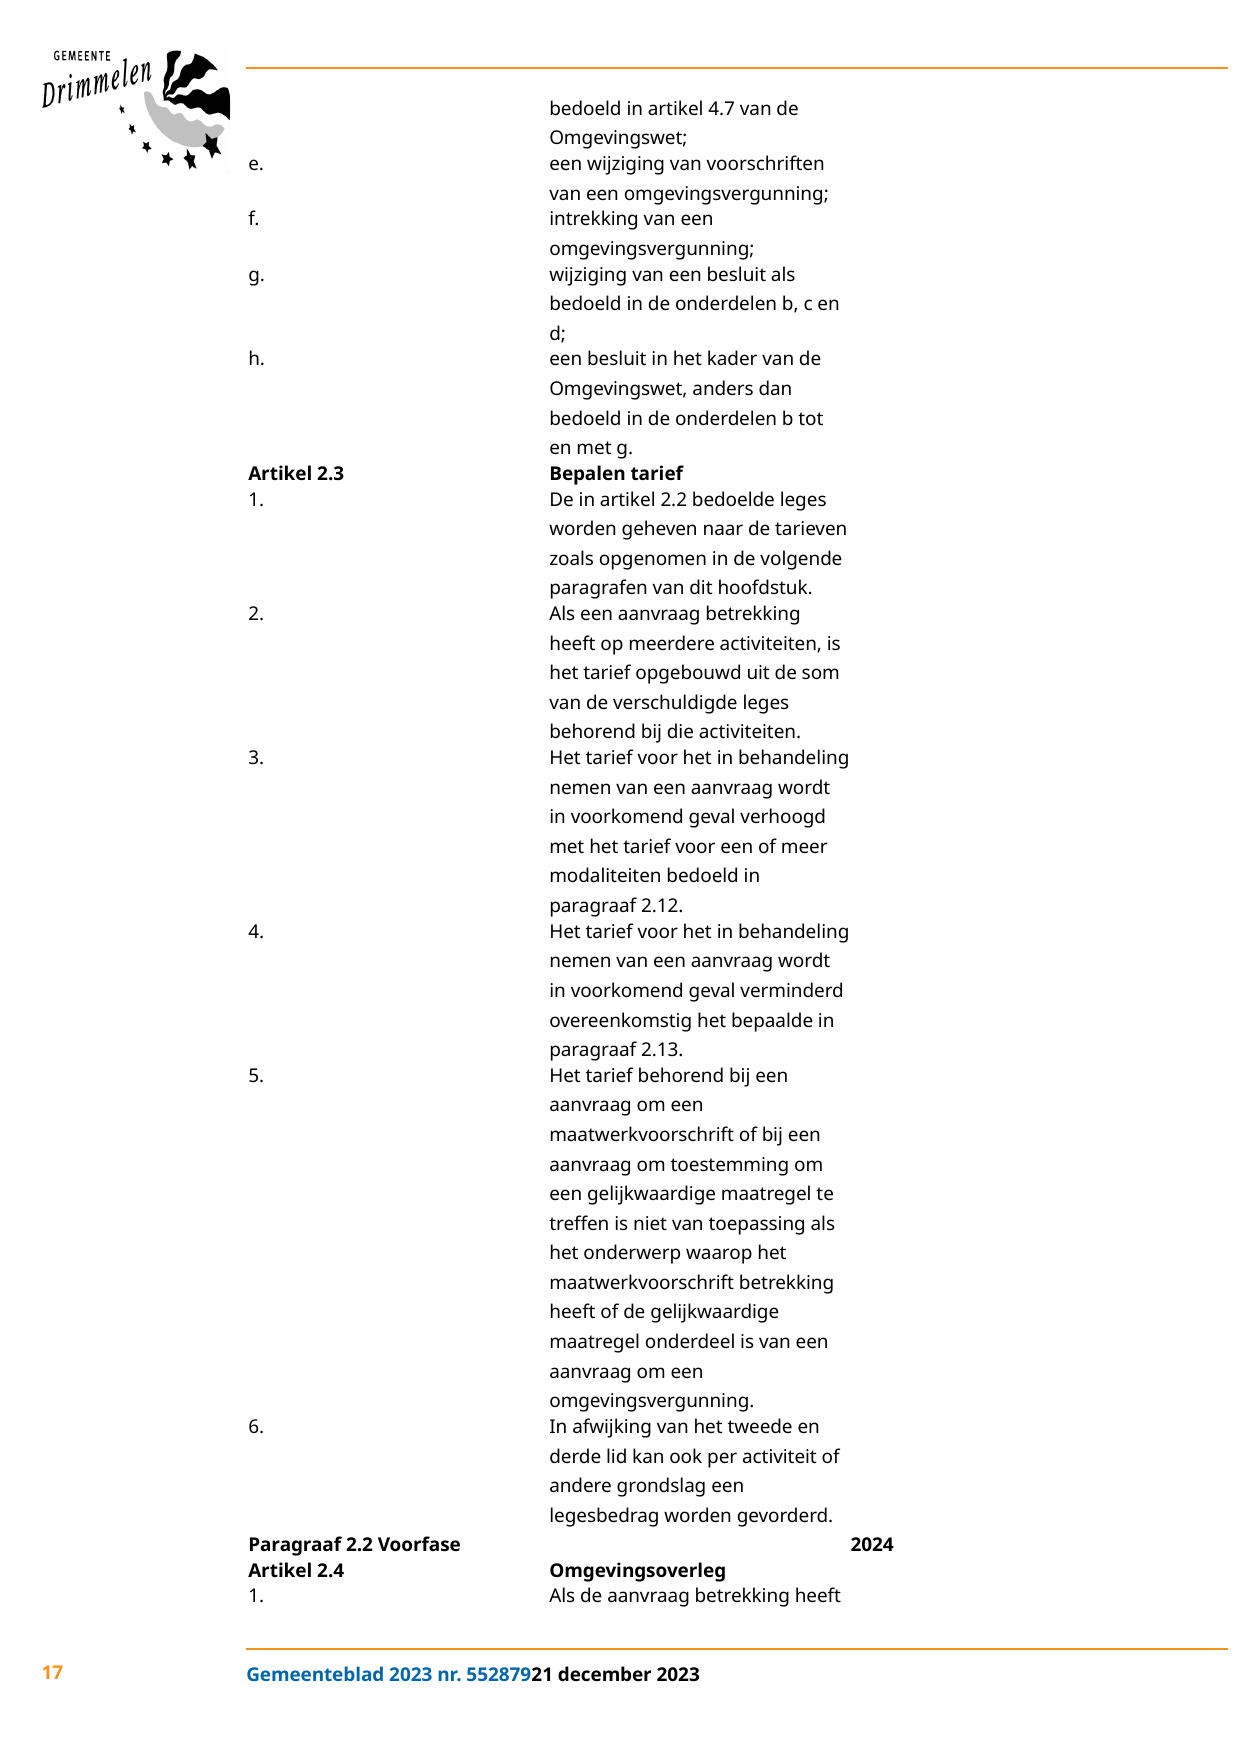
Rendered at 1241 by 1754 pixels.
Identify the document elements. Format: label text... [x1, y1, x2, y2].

table_cell [850, 1062, 1152, 1413]
table_cell [850, 486, 1152, 600]
table_cell wijziging van een besluit als bedoeld in de onderdelen b, c en d; [549, 261, 850, 346]
table_cell 5. [248, 1062, 549, 1413]
table_cell Artikel 2.4 [248, 1557, 549, 1582]
table_cell [850, 918, 1152, 1062]
table_cell [850, 744, 1152, 918]
table_cell intrekking van een omgevingsvergunning; [549, 205, 850, 261]
table_cell een wijziging van voorschriften van een omgevingsvergunning; [549, 150, 850, 205]
table_cell e. [248, 150, 549, 205]
table_header Paragraaf 2.2 Voorfase [248, 1531, 850, 1557]
table_cell [850, 346, 1152, 460]
table_cell In afwijking van het tweede en derde lid kan ook per activiteit of andere grondslag een legesbedrag worden gevorderd. [549, 1413, 850, 1528]
table_cell [850, 150, 1152, 205]
table_cell 3. [248, 744, 549, 918]
table_cell [850, 600, 1152, 744]
table_cell [850, 1557, 1152, 1582]
table_cell [850, 205, 1152, 261]
table_cell [850, 460, 1152, 486]
table_cell 6. [248, 1413, 549, 1528]
table_cell 1. [248, 486, 549, 600]
table_cell Als een aanvraag betrekking heeft op meerdere activiteiten, is het tarief opgebouwd uit de som van de verschuldigde leges behorend bij die activiteiten. [549, 600, 850, 744]
table_cell [850, 1413, 1152, 1528]
table_cell 2. [248, 600, 549, 744]
table_cell Artikel 2.3 [248, 460, 549, 486]
table_cell [850, 95, 1152, 150]
picture [41, 47, 231, 172]
table_cell 4. [248, 918, 549, 1062]
table_cell f. [248, 205, 549, 261]
table_cell [248, 95, 549, 150]
table_cell bedoeld in artikel 4.7 van de Omgevingswet; [549, 95, 850, 150]
table_cell De in artikel 2.2 bedoelde leges worden geheven naar de tarieven zoals opgenomen in de volgende paragrafen van dit hoofdstuk. [549, 486, 850, 600]
table_cell Het tarief voor het in behandeling nemen van een aanvraag wordt in voorkomend geval verminderd overeenkomstig het bepaalde in paragraaf 2.13. [549, 918, 850, 1062]
table_cell Het tarief voor het in behandeling nemen van een aanvraag wordt in voorkomend geval verhoogd met het tarief voor een of meer modaliteiten bedoeld in paragraaf 2.12. [549, 744, 850, 918]
table_cell g. [248, 261, 549, 346]
table_cell een besluit in het kader van de Omgevingswet, anders dan bedoeld in de onderdelen b tot en met g. [549, 346, 850, 460]
table_cell Bepalen tarief [549, 460, 850, 486]
table_cell Omgevingsoverleg [549, 1557, 850, 1582]
table_cell Het tarief behorend bij een aanvraag om een maatwerkvoorschrift of bij een aanvraag om toestemming om een gelijkwaardige maatregel te treffen is niet van toepassing als het onderwerp waarop het maatwerkvoorschrift betrekking heeft of de gelijkwaardige maatregel onderdeel is van een aanvraag om een omgevingsvergunning. [549, 1062, 850, 1413]
table_cell 1. [248, 1583, 549, 1608]
table_cell [850, 1583, 1152, 1608]
table_cell Als de aanvraag betrekking heeft [549, 1583, 850, 1608]
table_header 2024 [850, 1531, 1152, 1557]
table_cell h. [248, 346, 549, 460]
table_cell [850, 261, 1152, 346]
